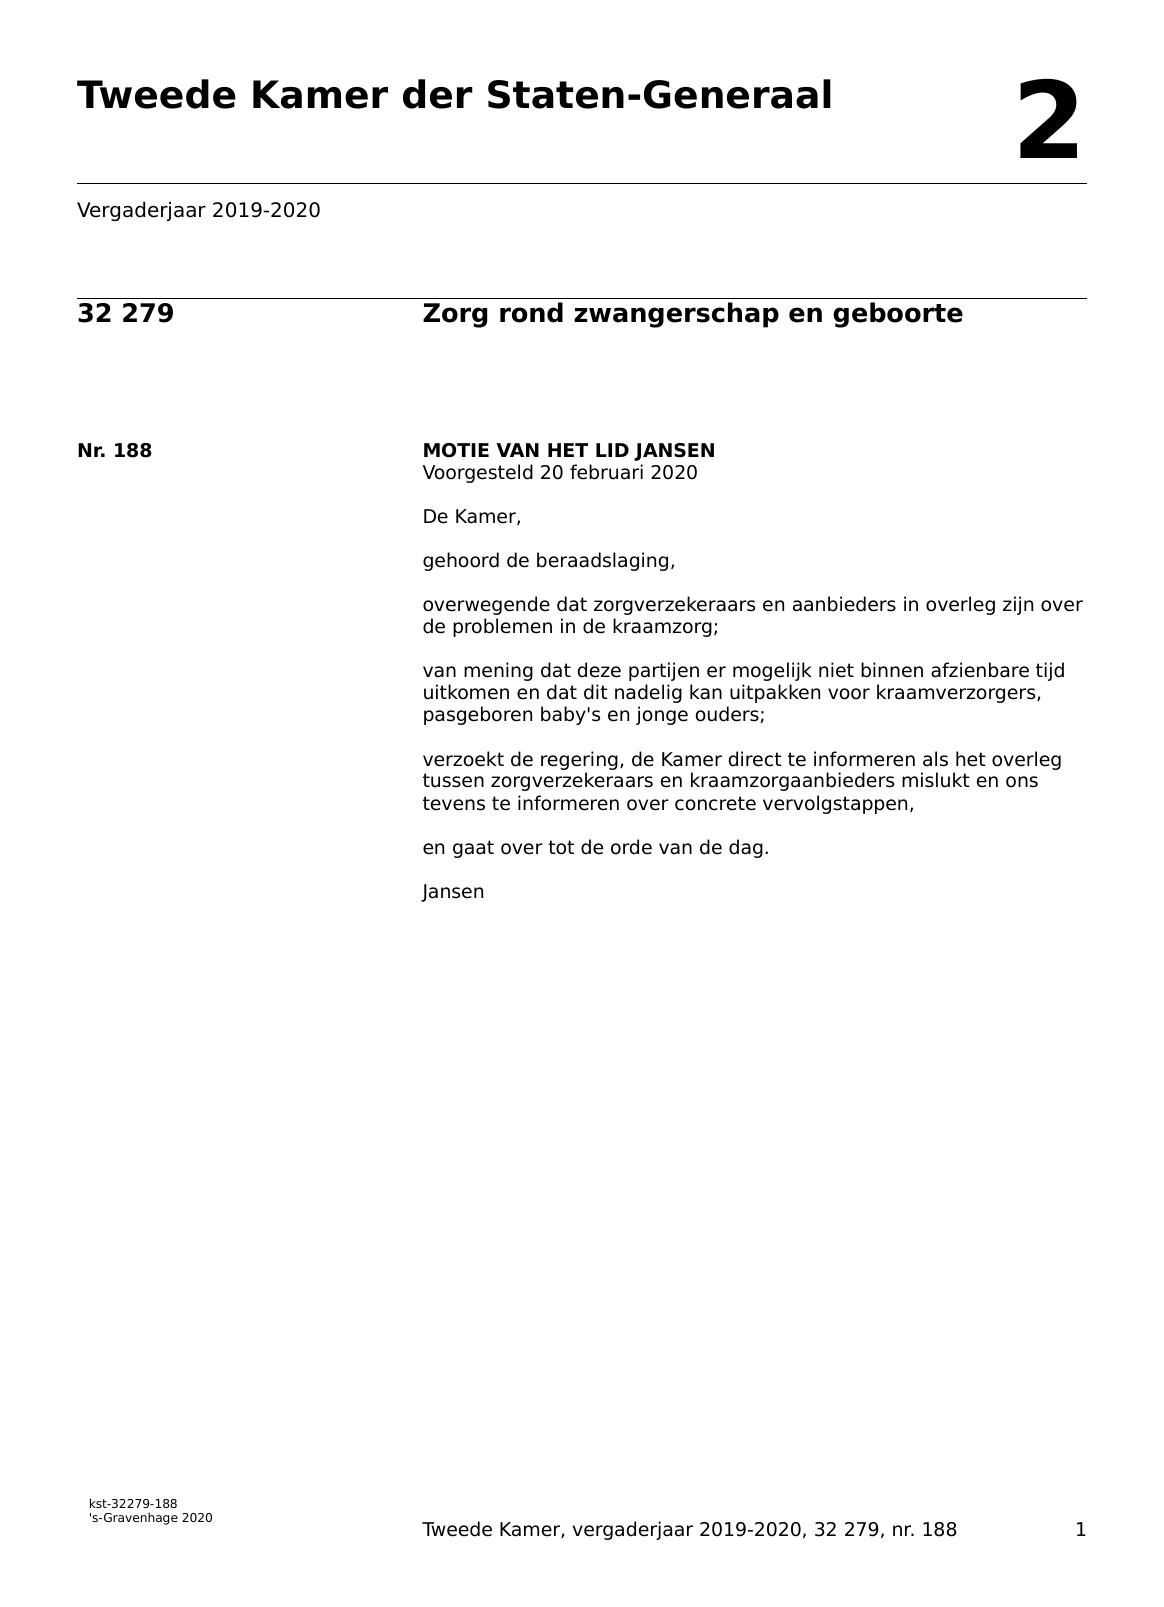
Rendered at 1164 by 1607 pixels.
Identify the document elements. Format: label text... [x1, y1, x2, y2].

text overwegende dat zorgverzekeraars en aanbieders in overleg zijn over de problemen in de kraamzorg; [422, 594, 1087, 638]
text van mening dat deze partijen er mogelijk niet binnen afzienbare tijd uitkomen en dat dit nadelig kan uitpakken voor kraamverzorgers, pasgeboren baby's en jonge ouders; [422, 660, 1087, 726]
subtitle Nr. 188 MOTIE VAN HET LID JANSEN [77, 440, 1087, 462]
text gehoord de beraadslaging, [422, 550, 1087, 572]
text verzoekt de regering, de Kamer direct te informeren als het overleg tussen zorgverzekeraars en kraamzorgaanbieders mislukt en ons tevens te informeren over concrete vervolgstappen, [422, 748, 1087, 814]
text en gaat over tot de orde van de dag. [422, 837, 1087, 858]
text 's-Gravenhage 2020 [88, 1511, 323, 1525]
table_cell Vergaderjaar 2019-2020 [77, 184, 1087, 298]
subtitle 32 279 Zorg rond zwangerschap en geboorte [77, 299, 1087, 329]
text kst-32279-188 [88, 1497, 323, 1511]
table_header Tweede Kamer der Staten-Generaal [77, 59, 886, 183]
text Voorgesteld 20 februari 2020 [422, 462, 1087, 484]
text De Kamer, [422, 506, 1087, 528]
table_header 2 [886, 59, 1087, 183]
text Jansen [422, 881, 1087, 903]
